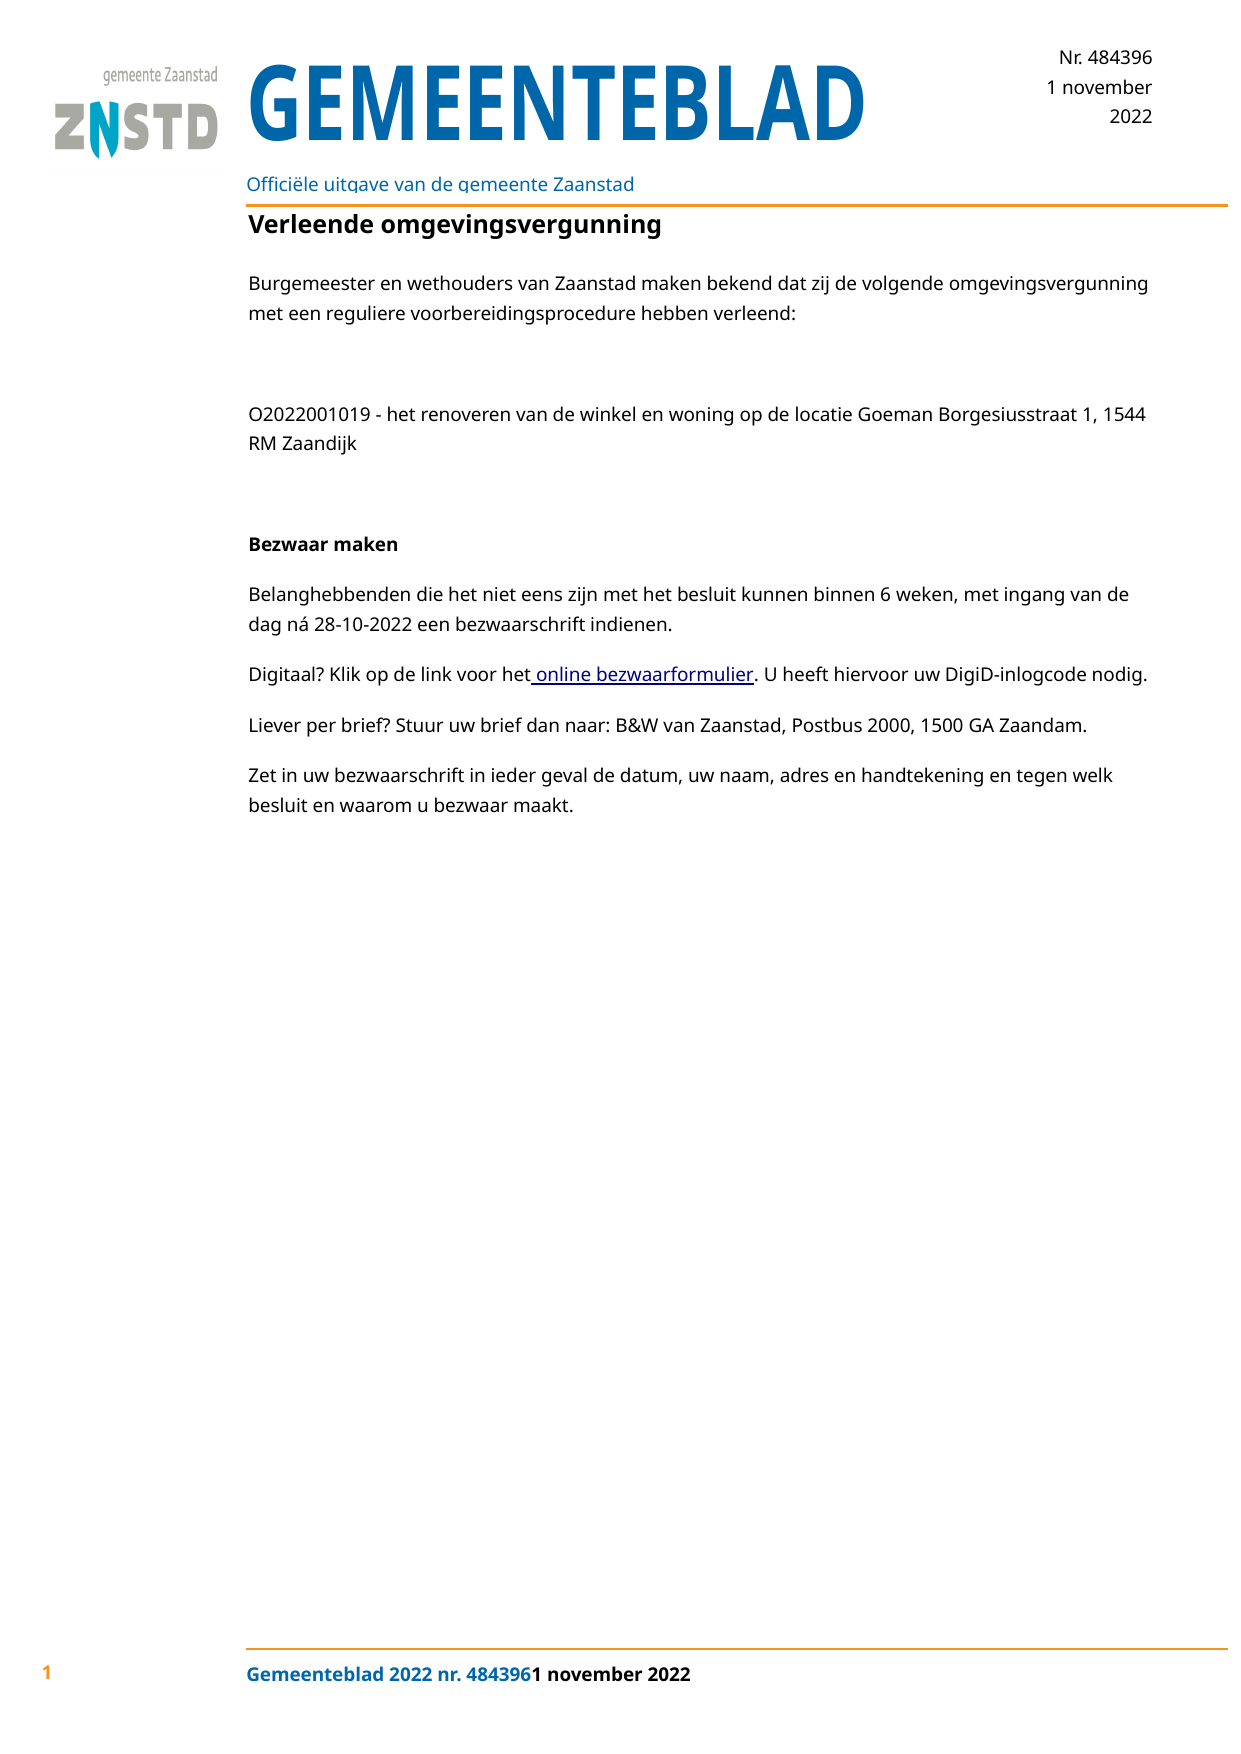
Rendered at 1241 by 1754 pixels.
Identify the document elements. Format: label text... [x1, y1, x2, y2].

text Bezwaar maken [248, 531, 1152, 557]
text Digitaal? Klik op de link voor het online bezwaarformulier. U heeft hiervoor uw DigiD-inlogcode nodig. [248, 662, 1152, 687]
text Liever per brief? Stuur uw brief dan naar: B&W van Zaanstad, Postbus 2000, 1500 GA Zaandam. [248, 712, 1152, 738]
picture [41, 47, 231, 172]
text Zet in uw bezwaarschrift in ieder geval de datum, uw naam, adres en handtekening en tegen welk besluit en waarom u bezwaar maakt. [248, 762, 1152, 818]
text Burgemeester en wethouders van Zaanstad maken bekend dat zij de volgende omgevingsvergunning met een reguliere voorbereidingsprocedure hebben verleend: [248, 270, 1152, 326]
text Belanghebbenden die het niet eens zijn met het besluit kunnen binnen 6 weken, met ingang van de dag ná 28-10-2022 een bezwaarschrift indienen. [248, 582, 1152, 637]
text Verleende omgevingsvergunning [248, 207, 1152, 241]
text O2022001019 - het renoveren van de winkel en woning op de locatie Goeman Borgesiusstraat 1, 1544 RM Zaandijk [248, 401, 1152, 456]
